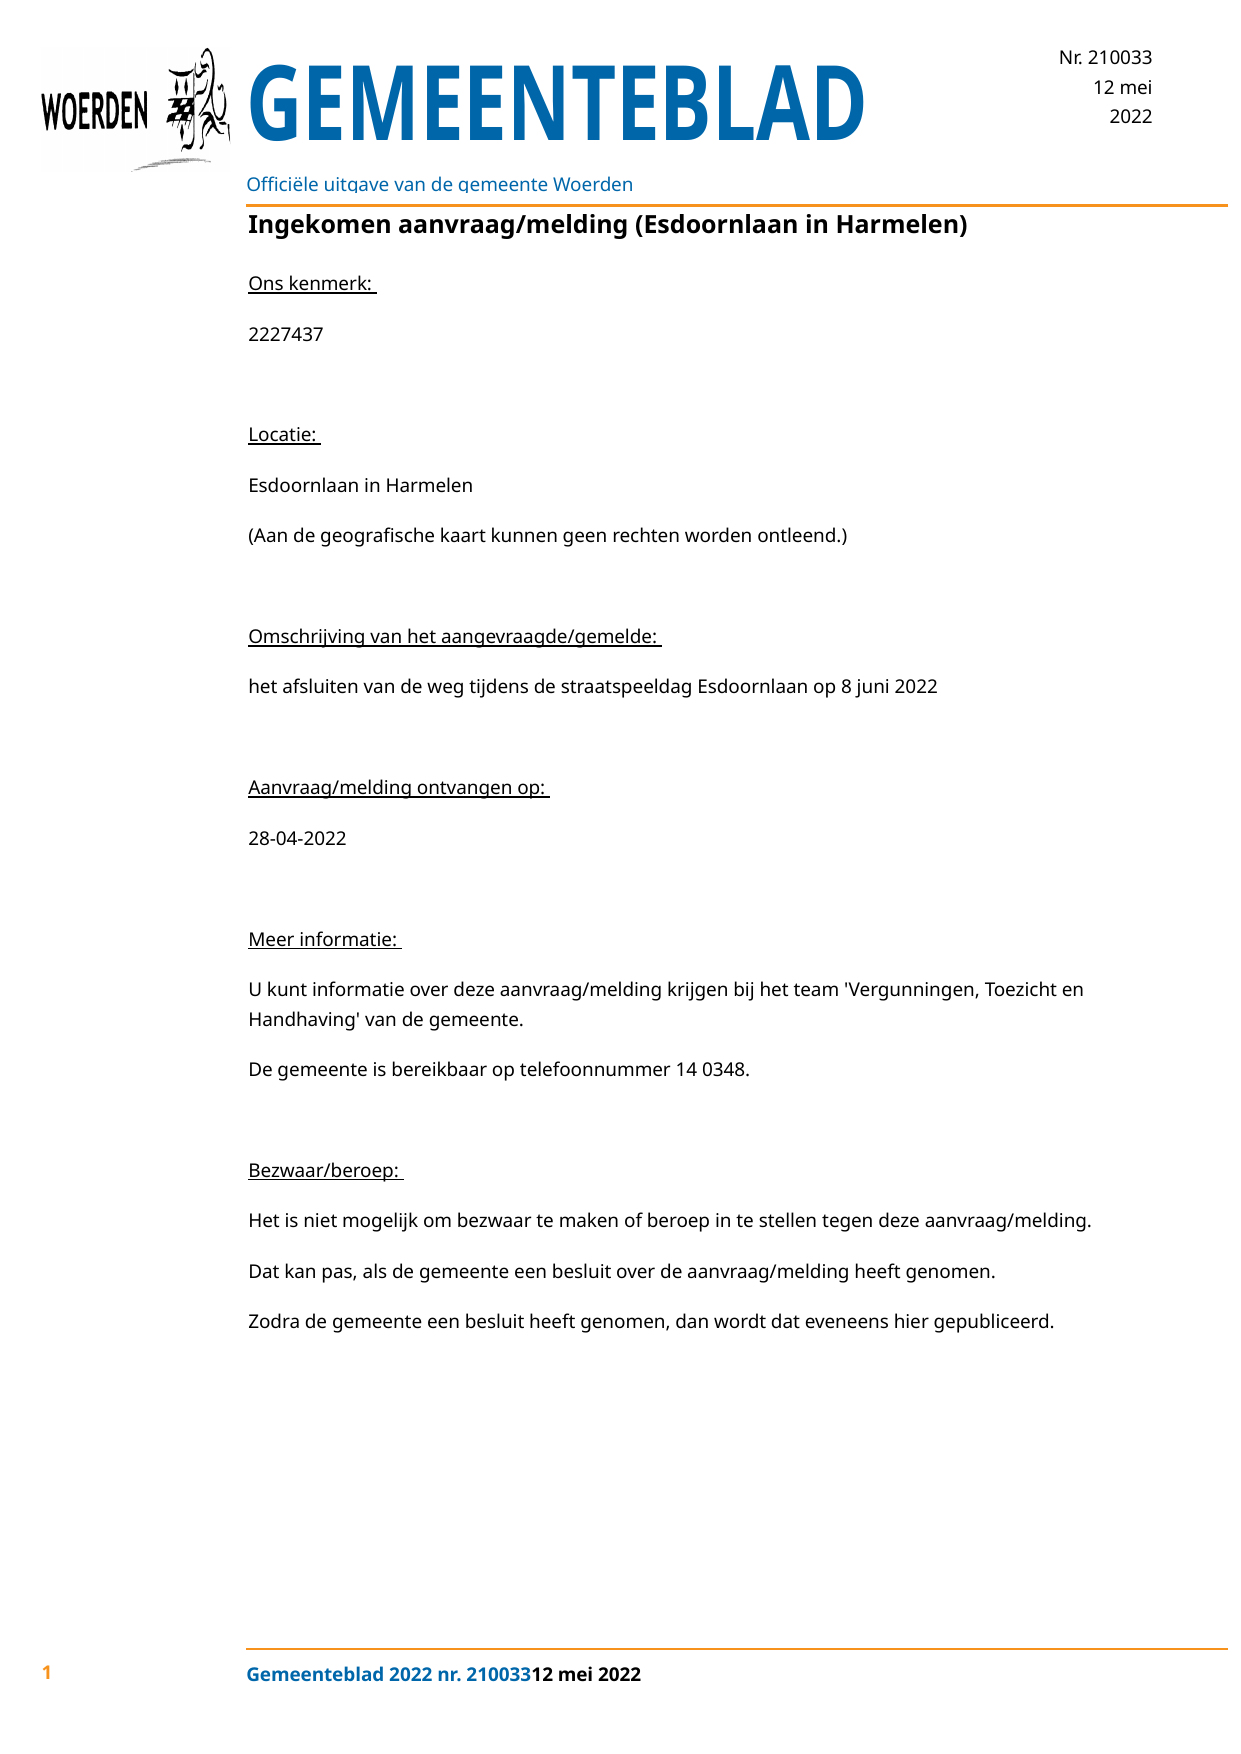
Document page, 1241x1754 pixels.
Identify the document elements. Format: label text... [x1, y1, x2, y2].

text Esdoornlaan in Harmelen [248, 472, 1152, 498]
text Zodra de gemeente een besluit heeft genomen, dan wordt dat eveneens hier gepubliceerd. [248, 1308, 1152, 1334]
picture [41, 47, 231, 172]
text Ingekomen aanvraag/melding (Esdoornlaan in Harmelen) [248, 207, 1152, 241]
text Dat kan pas, als de gemeente een besluit over de aanvraag/melding heeft genomen. [248, 1258, 1152, 1283]
text De gemeente is bereikbaar op telefoonnummer 14 0348. [248, 1056, 1152, 1082]
text (Aan de geografische kaart kunnen geen rechten worden ontleend.) [248, 522, 1152, 548]
text U kunt informatie over deze aanvraag/melding krijgen bij het team 'Vergunningen, Toezicht en Handhaving' van de gemeente. [248, 976, 1152, 1031]
text het afsluiten van de weg tijdens de straatspeeldag Esdoornlaan op 8 juni 2022 [248, 674, 1152, 699]
text Bezwaar/beroep: [248, 1157, 1152, 1183]
text Locatie: [248, 422, 1152, 447]
text Aanvraag/melding ontvangen op: [248, 774, 1152, 800]
text Meer informatie: [248, 926, 1152, 951]
text 28-04-2022 [248, 825, 1152, 851]
text Het is niet mogelijk om bezwaar te maken of beroep in te stellen tegen deze aanvraag/melding. [248, 1207, 1152, 1233]
text Ons kenmerk: [248, 270, 1152, 296]
text Omschrijving van het aangevraagde/gemelde: [248, 623, 1152, 649]
text 2227437 [248, 321, 1152, 346]
